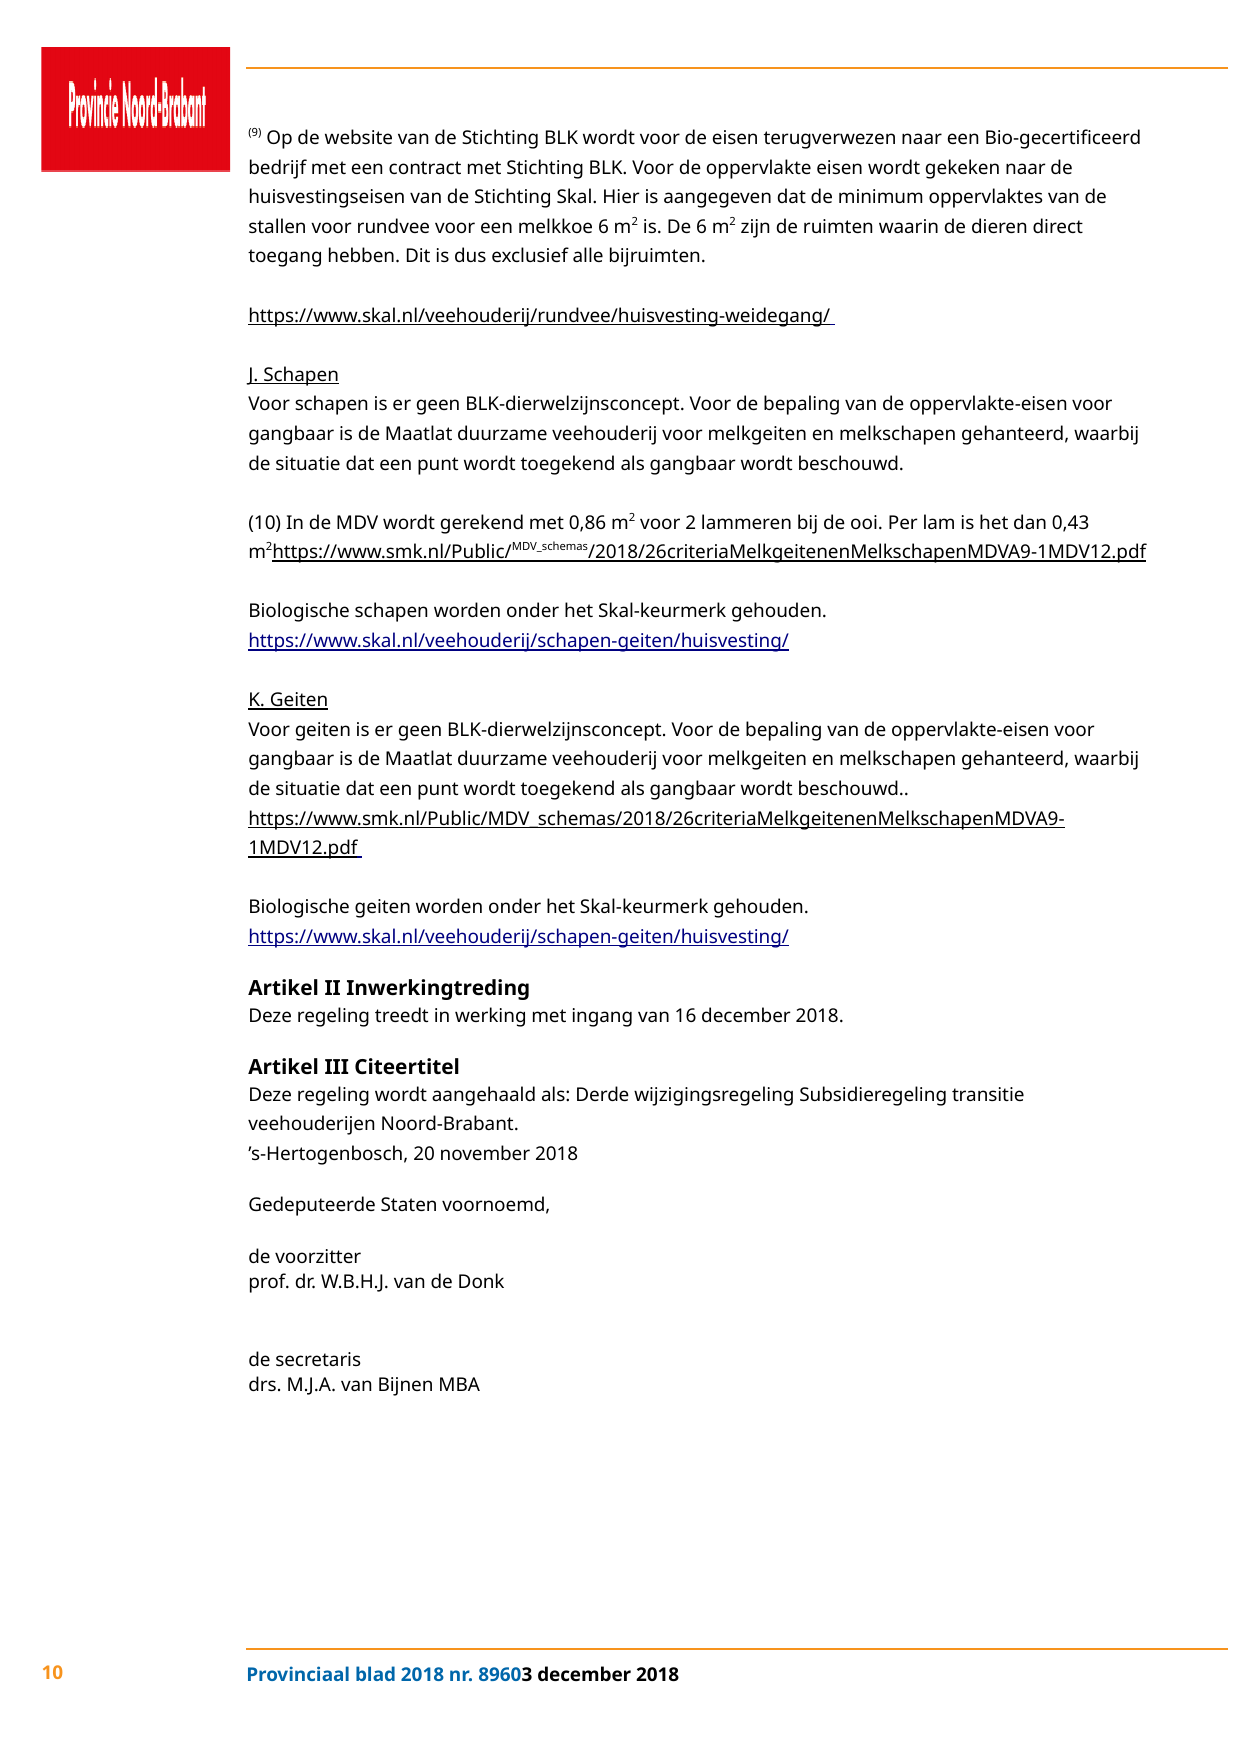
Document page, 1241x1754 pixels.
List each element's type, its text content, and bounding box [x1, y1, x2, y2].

text https://www.smk.nl/Public/MDV_schemas/2018/26criteriaMelkgeitenenMelkschapenMDVA9-1MDV12.pdf [248, 805, 1152, 860]
text K. Geiten [248, 686, 1152, 712]
text Biologische geiten worden onder het Skal-keurmerk gehouden. https://www.skal.nl/veehouderij/schapen-geiten/huisvesting/ [248, 893, 1152, 949]
text de secretaris [248, 1346, 1152, 1372]
picture [41, 47, 231, 172]
text ’s-Hertogenbosch, 20 november 2018 [248, 1140, 1152, 1166]
text Gedeputeerde Staten voornoemd, [248, 1191, 1152, 1217]
text Deze regeling wordt aangehaald als: Derde wijzigingsregeling Subsidieregeling transitie veehouderijen Noord-Brabant. [248, 1081, 1152, 1136]
text https://www.skal.nl/veehouderij/rundvee/huisvesting-weidegang/ [248, 302, 1152, 328]
text Artikel II Inwerkingtreding [248, 973, 1152, 1002]
text Biologische schapen worden onder het Skal-keurmerk gehouden. https://www.skal.nl/veehouderij/schapen-geiten/huisvesting/ [248, 598, 1152, 653]
text (10) In de MDV wordt gerekend met 0,86 m2 voor 2 lammeren bij de ooi. Per lam is het dan 0,43 m2https://www.smk.nl/Public/MDV_schemas/2018/26criteriaMelkgeitenenMelkschapenMDVA9-1MDV12.pdf [248, 509, 1152, 564]
text (9) Op de website van de Stichting BLK wordt voor de eisen terugverwezen naar een Bio-gecertificeerd bedrijf met een contract met Stichting BLK. Voor de oppervlakte eisen wordt gekeken naar de huisvestingseisen van de Stichting Skal. Hier is aangegeven dat de minimum oppervlaktes van de stallen voor rundvee voor een melkkoe 6 m2 is. De 6 m2 zijn de ruimten waarin de dieren direct toegang hebben. Dit is dus exclusief alle bijruimten. [248, 124, 1152, 268]
text drs. M.J.A. van Bijnen MBA [248, 1372, 1152, 1397]
text Voor schapen is er geen BLK-dierwelzijnsconcept. Voor de bepaling van de oppervlakte-eisen voor gangbaar is de Maatlat duurzame veehouderij voor melkgeiten en melkschapen gehanteerd, waarbij de situatie dat een punt wordt toegekend als gangbaar wordt beschouwd. [248, 391, 1152, 476]
text prof. dr. W.B.H.J. van de Donk [248, 1269, 1152, 1294]
text Deze regeling treedt in werking met ingang van 16 december 2018. [248, 1002, 1152, 1028]
text Voor geiten is er geen BLK-dierwelzijnsconcept. Voor de bepaling van de oppervlakte-eisen voor gangbaar is de Maatlat duurzame veehouderij voor melkgeiten en melkschapen gehanteerd, waarbij de situatie dat een punt wordt toegekend als gangbaar wordt beschouwd.. [248, 716, 1152, 801]
text de voorzitter [248, 1243, 1152, 1269]
text Artikel III Citeertitel [248, 1052, 1152, 1081]
text J. Schapen [248, 361, 1152, 387]
